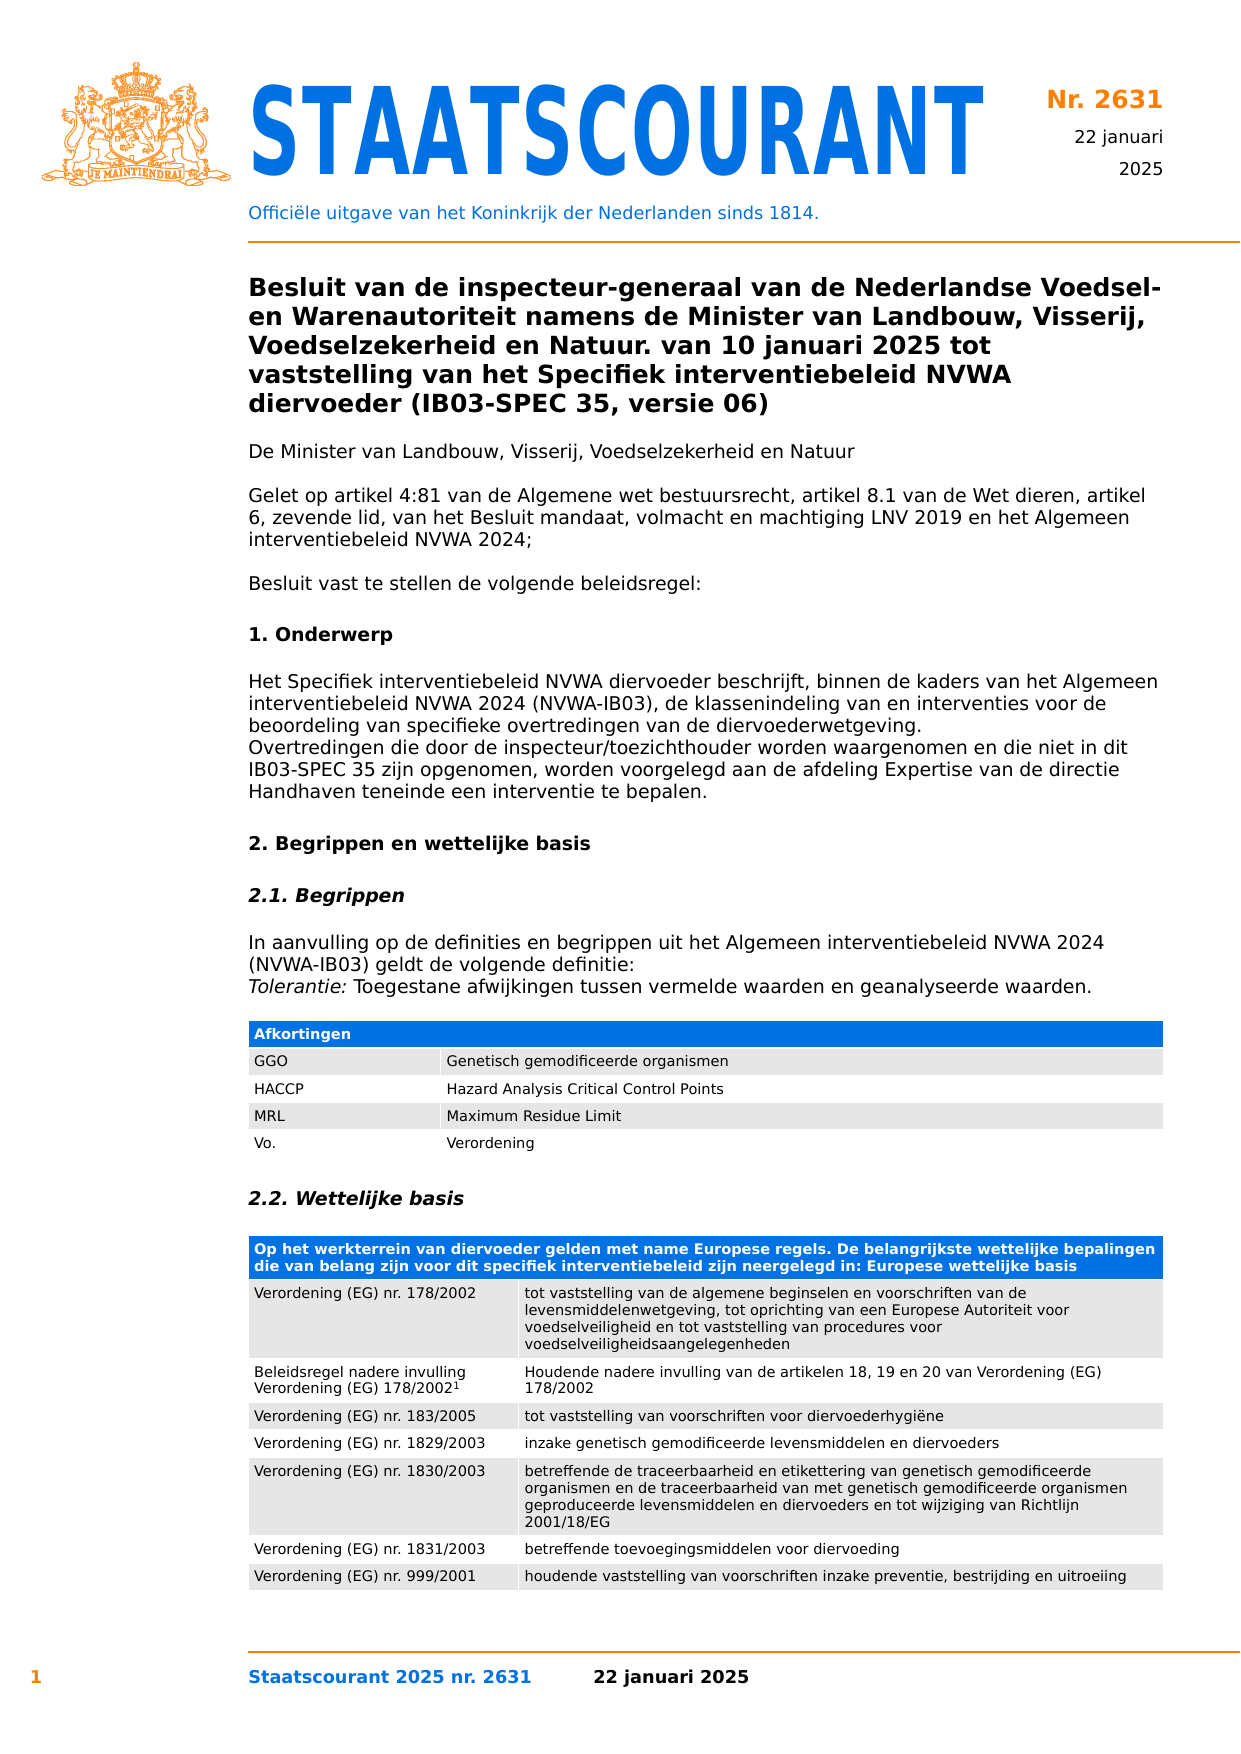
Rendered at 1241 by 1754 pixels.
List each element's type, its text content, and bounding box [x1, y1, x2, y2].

subtitle 2.1. Begrippen [248, 885, 1163, 907]
table_cell betreffende de traceerbaarheid en etikettering van genetisch gemodificeerde organismen en de traceerbaarheid van met genetisch gemodificeerde organismen geproduceerde levensmiddelen en diervoeders en tot wijziging van Richtlijn 2001/18/EG [519, 1458, 1163, 1535]
table_cell Verordening (EG) nr. 178/2002 [249, 1280, 518, 1358]
table_cell 2025 [998, 153, 1240, 203]
table_cell Genetisch gemodificeerde organismen [441, 1049, 1163, 1075]
table_cell Verordening (EG) nr. 999/2001 [249, 1564, 518, 1590]
table_cell Verordening (EG) nr. 1830/2003 [249, 1458, 518, 1535]
table_cell tot vaststelling van de algemene beginselen en voorschriften van de levensmiddelenwetgeving, tot oprichting van een Europese Autoriteit voor voedselveiligheid en tot vaststelling van procedures voor voedselveiligheidsaangelegenheden [519, 1280, 1163, 1358]
table_cell Beleidsregel nadere invulling Verordening (EG) 178/20021 [249, 1359, 518, 1402]
text Het Specifiek interventiebeleid NVWA diervoeder beschrijft, binnen de kaders van het Algemeen interventiebeleid NVWA 2024 (NVWA-IB03), de klassenindeling van en interventies voor de beoordeling van specifieke overtredingen van de diervoederwetgeving. [248, 671, 1163, 737]
table_cell Verordening (EG) nr. 1829/2003 [249, 1431, 518, 1457]
table_header Op het werkterrein van diervoeder gelden met name Europese regels. De belangrijkste wettelijke bepalingen die van belang zijn voor dit specifiek interventiebeleid zijn neergelegd in: Europese wettelijke basis [249, 1236, 1163, 1279]
table_header [25, 62, 248, 241]
table_cell MRL [249, 1103, 440, 1129]
text Besluit vast te stellen de volgende beleidsregel: [248, 572, 1163, 594]
table_cell inzake genetisch gemodificeerde levensmiddelen en diervoeders [519, 1431, 1163, 1457]
text Gelet op artikel 4:81 van de Algemene wet bestuursrecht, artikel 8.1 van de Wet dieren, artikel 6, zevende lid, van het Besluit mandaat, volmacht en machtiging LNV 2019 en het Algemeen interventiebeleid NVWA 2024; [248, 484, 1163, 551]
subtitle 1. Onderwerp [248, 624, 1163, 646]
table_cell Verordening [441, 1131, 1163, 1157]
table_header Afkortingen [249, 1021, 1163, 1047]
table_header Nr. 2631 [998, 62, 1240, 121]
table_cell Vo. [249, 1131, 440, 1157]
table_header STAATSCOURANT [248, 62, 998, 203]
subtitle 2.2. Wettelijke basis [248, 1188, 1163, 1210]
table_cell betreffende toevoegingsmiddelen voor diervoeding [519, 1536, 1163, 1563]
text In aanvulling op de definities en begrippen uit het Algemeen interventiebeleid NVWA 2024 (NVWA-IB03) geldt de volgende definitie: [248, 932, 1163, 976]
table_cell HACCP [249, 1076, 440, 1102]
table_cell Hazard Analysis Critical Control Points [441, 1076, 1163, 1102]
table_cell 22 januari [998, 121, 1240, 153]
table_cell houdende vaststelling van voorschriften inzake preventie, bestrijding en uitroeiing [519, 1564, 1163, 1590]
text Tolerantie: Toegestane afwijkingen tussen vermelde waarden en geanalyseerde waarden. [248, 976, 1163, 998]
text Overtredingen die door de inspecteur/toezichthouder worden waargenomen en die niet in dit IB03-SPEC 35 zijn opgenomen, worden voorgelegd aan de afdeling Expertise van de directie Handhaven teneinde een interventie te bepalen. [248, 737, 1163, 803]
table_cell Officiële uitgave van het Koninkrijk der Nederlanden sinds 1814. [248, 203, 1240, 241]
picture [41, 62, 231, 186]
subtitle 2. Begrippen en wettelijke basis [248, 833, 1163, 855]
text De Minister van Landbouw, Visserij, Voedselzekerheid en Natuur [248, 441, 1163, 463]
table_cell Verordening (EG) nr. 183/2005 [249, 1403, 518, 1429]
table_cell Houdende nadere invulling van de artikelen 18, 19 en 20 van Verordening (EG) 178/2002 [519, 1359, 1163, 1402]
subtitle Besluit van de inspecteur-generaal van de Nederlandse Voedsel- en Warenautoriteit namens de Minister van Landbouw, Visserij, Voedselzekerheid en Natuur. van 10 januari 2025 tot vaststelling van het Specifiek interventiebeleid NVWA diervoeder (IB03-SPEC 35, versie 06) [248, 273, 1163, 419]
table_cell Maximum Residue Limit [441, 1103, 1163, 1129]
table_cell GGO [249, 1049, 440, 1075]
table_cell Verordening (EG) nr. 1831/2003 [249, 1536, 518, 1563]
table_cell tot vaststelling van voorschriften voor diervoederhygiëne [519, 1403, 1163, 1429]
